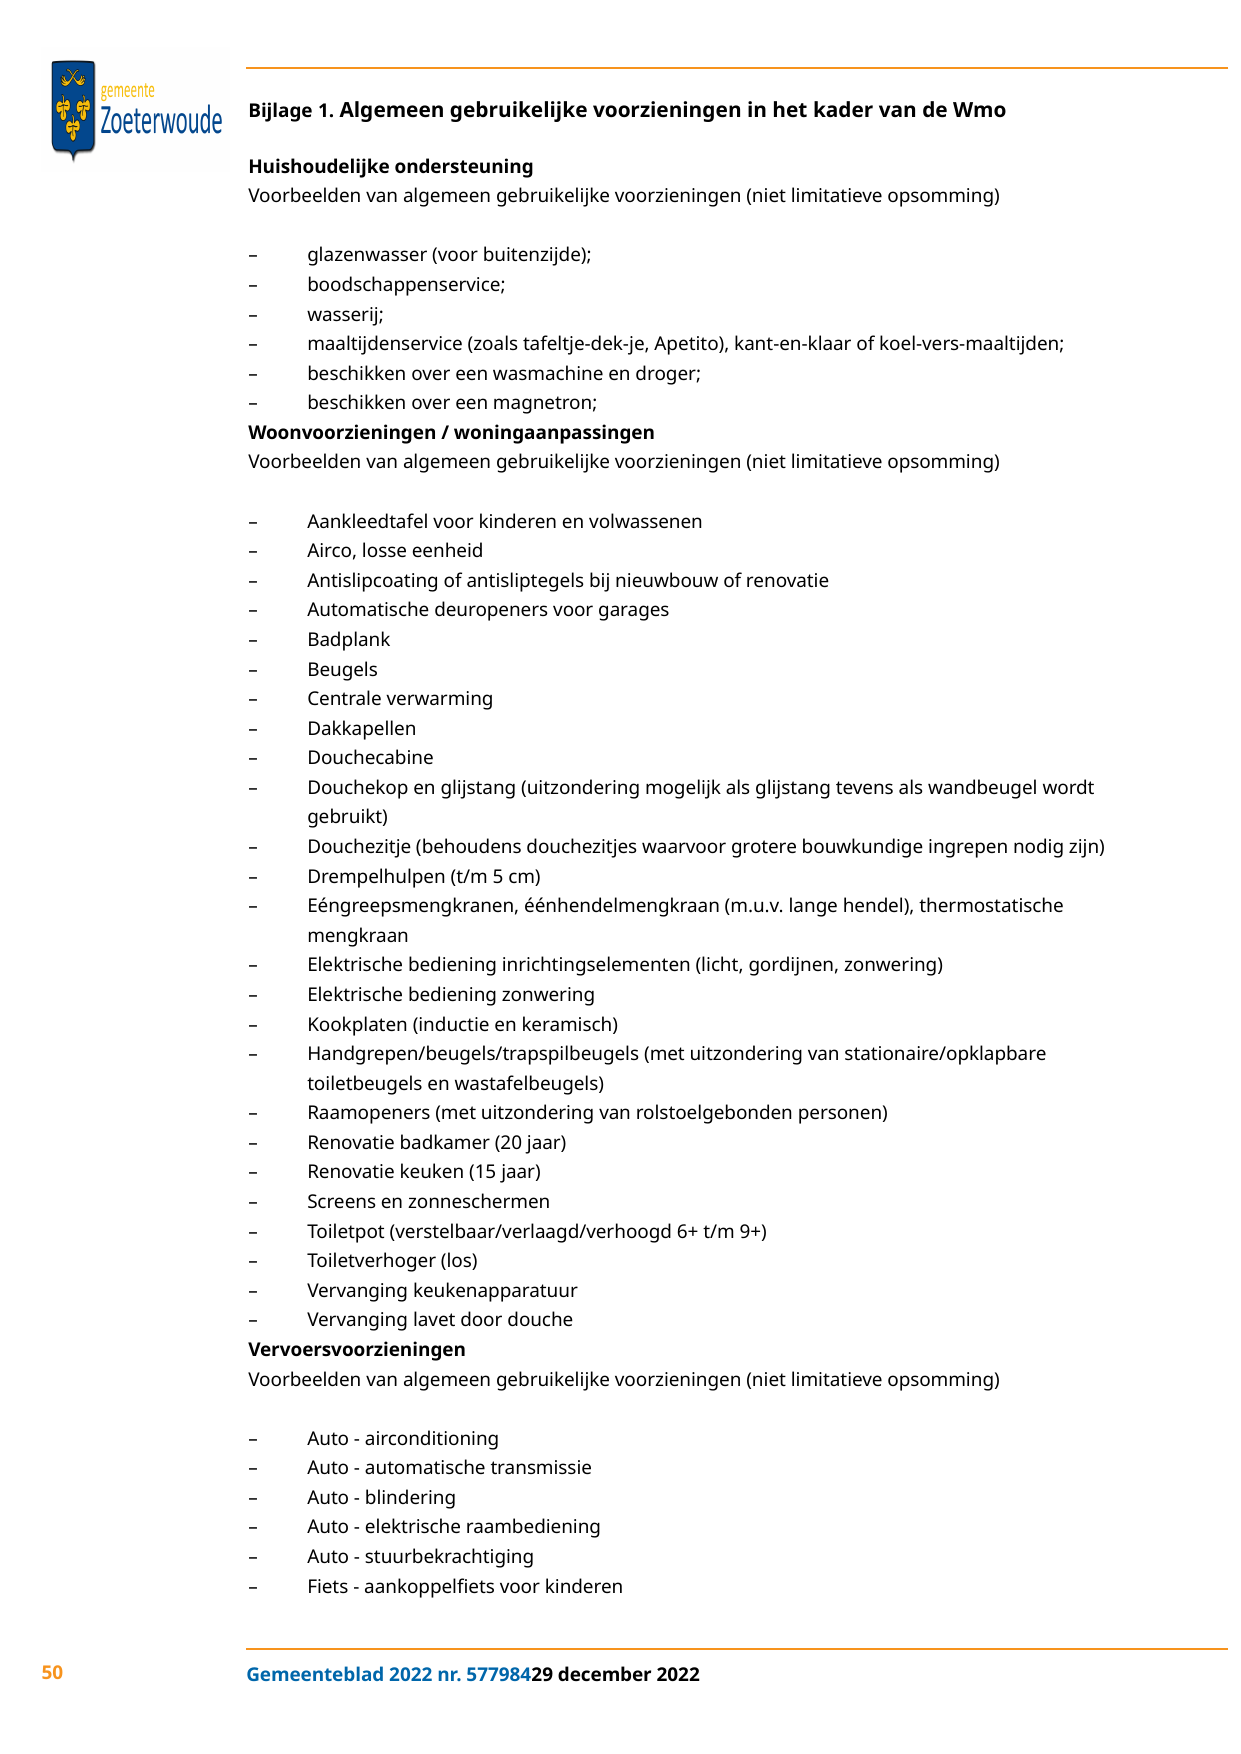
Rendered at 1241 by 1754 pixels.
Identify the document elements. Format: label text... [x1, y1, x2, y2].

list Auto - automatische transmissie [248, 1454, 1152, 1480]
list Raamopeners (met uitzondering van rolstoelgebonden personen) [248, 1099, 1152, 1125]
text Voorbeelden van algemeen gebruikelijke voorzieningen (niet limitatieve opsomming) [248, 182, 1152, 208]
list Renovatie badkamer (20 jaar) [248, 1129, 1152, 1155]
list Elektrische bediening inrichtingselementen (licht, gordijnen, zonwering) [248, 952, 1152, 977]
list Vervanging lavet door douche [248, 1307, 1152, 1332]
list Toiletverhoger (los) [248, 1247, 1152, 1273]
list Eéngreepsmengkranen, éénhendelmengkraan (m.u.v. lange hendel), thermostatische mengkraan [248, 892, 1152, 948]
text Vervoersvoorzieningen [248, 1336, 1152, 1362]
list Elektrische bediening zonwering [248, 981, 1152, 1007]
text Woonvoorzieningen / woningaanpassingen [248, 419, 1152, 445]
list glazenwasser (voor buitenzijde); [248, 242, 1152, 267]
text Voorbeelden van algemeen gebruikelijke voorzieningen (niet limitatieve opsomming) [248, 449, 1152, 474]
text Huishoudelijke ondersteuning [248, 153, 1152, 179]
list Dakkapellen [248, 715, 1152, 741]
list Douchezitje (behoudens douchezitjes waarvoor grotere bouwkundige ingrepen nodig zijn) [248, 833, 1152, 859]
list Auto - elektrische raambediening [248, 1514, 1152, 1539]
list Handgrepen/beugels/trapspilbeugels (met uitzondering van stationaire/opklapbare toiletbeugels en wastafelbeugels) [248, 1040, 1152, 1096]
list Auto - airconditioning [248, 1425, 1152, 1451]
text Voorbeelden van algemeen gebruikelijke voorzieningen (niet limitatieve opsomming) [248, 1366, 1152, 1392]
list Aankleedtafel voor kinderen en volwassenen [248, 508, 1152, 534]
list Vervanging keukenapparatuur [248, 1277, 1152, 1303]
list Screens en zonneschermen [248, 1188, 1152, 1214]
list Antislipcoating of antisliptegels bij nieuwbouw of renovatie [248, 567, 1152, 593]
list Centrale verwarming [248, 685, 1152, 711]
list Toiletpot (verstelbaar/verlaagd/verhoogd 6+ t/m 9+) [248, 1218, 1152, 1244]
list Drempelhulpen (t/m 5 cm) [248, 863, 1152, 889]
list Airco, losse eenheid [248, 537, 1152, 563]
list boodschappenservice; [248, 271, 1152, 297]
list Renovatie keuken (15 jaar) [248, 1159, 1152, 1184]
list Kookplaten (inductie en keramisch) [248, 1011, 1152, 1037]
list Auto - stuurbekrachtiging [248, 1543, 1152, 1569]
list beschikken over een wasmachine en droger; [248, 360, 1152, 386]
list Douchecabine [248, 744, 1152, 770]
list Douchekop en glijstang (uitzondering mogelijk als glijstang tevens als wandbeugel wordt gebruikt) [248, 774, 1152, 829]
list Beugels [248, 656, 1152, 682]
list Fiets - aankoppelfiets voor kinderen [248, 1573, 1152, 1599]
text Bijlage 1. Algemeen gebruikelijke voorzieningen in het kader van de Wmo [248, 95, 1152, 123]
list Auto - blindering [248, 1484, 1152, 1510]
list Automatische deuropeners voor garages [248, 597, 1152, 622]
list beschikken over een magnetron; [248, 389, 1152, 415]
picture [41, 47, 231, 172]
list maaltijdenservice (zoals tafeltje-dek-je, Apetito), kant-en-klaar of koel-vers-maaltijden; [248, 330, 1152, 356]
list wasserij; [248, 301, 1152, 327]
list Badplank [248, 626, 1152, 652]
